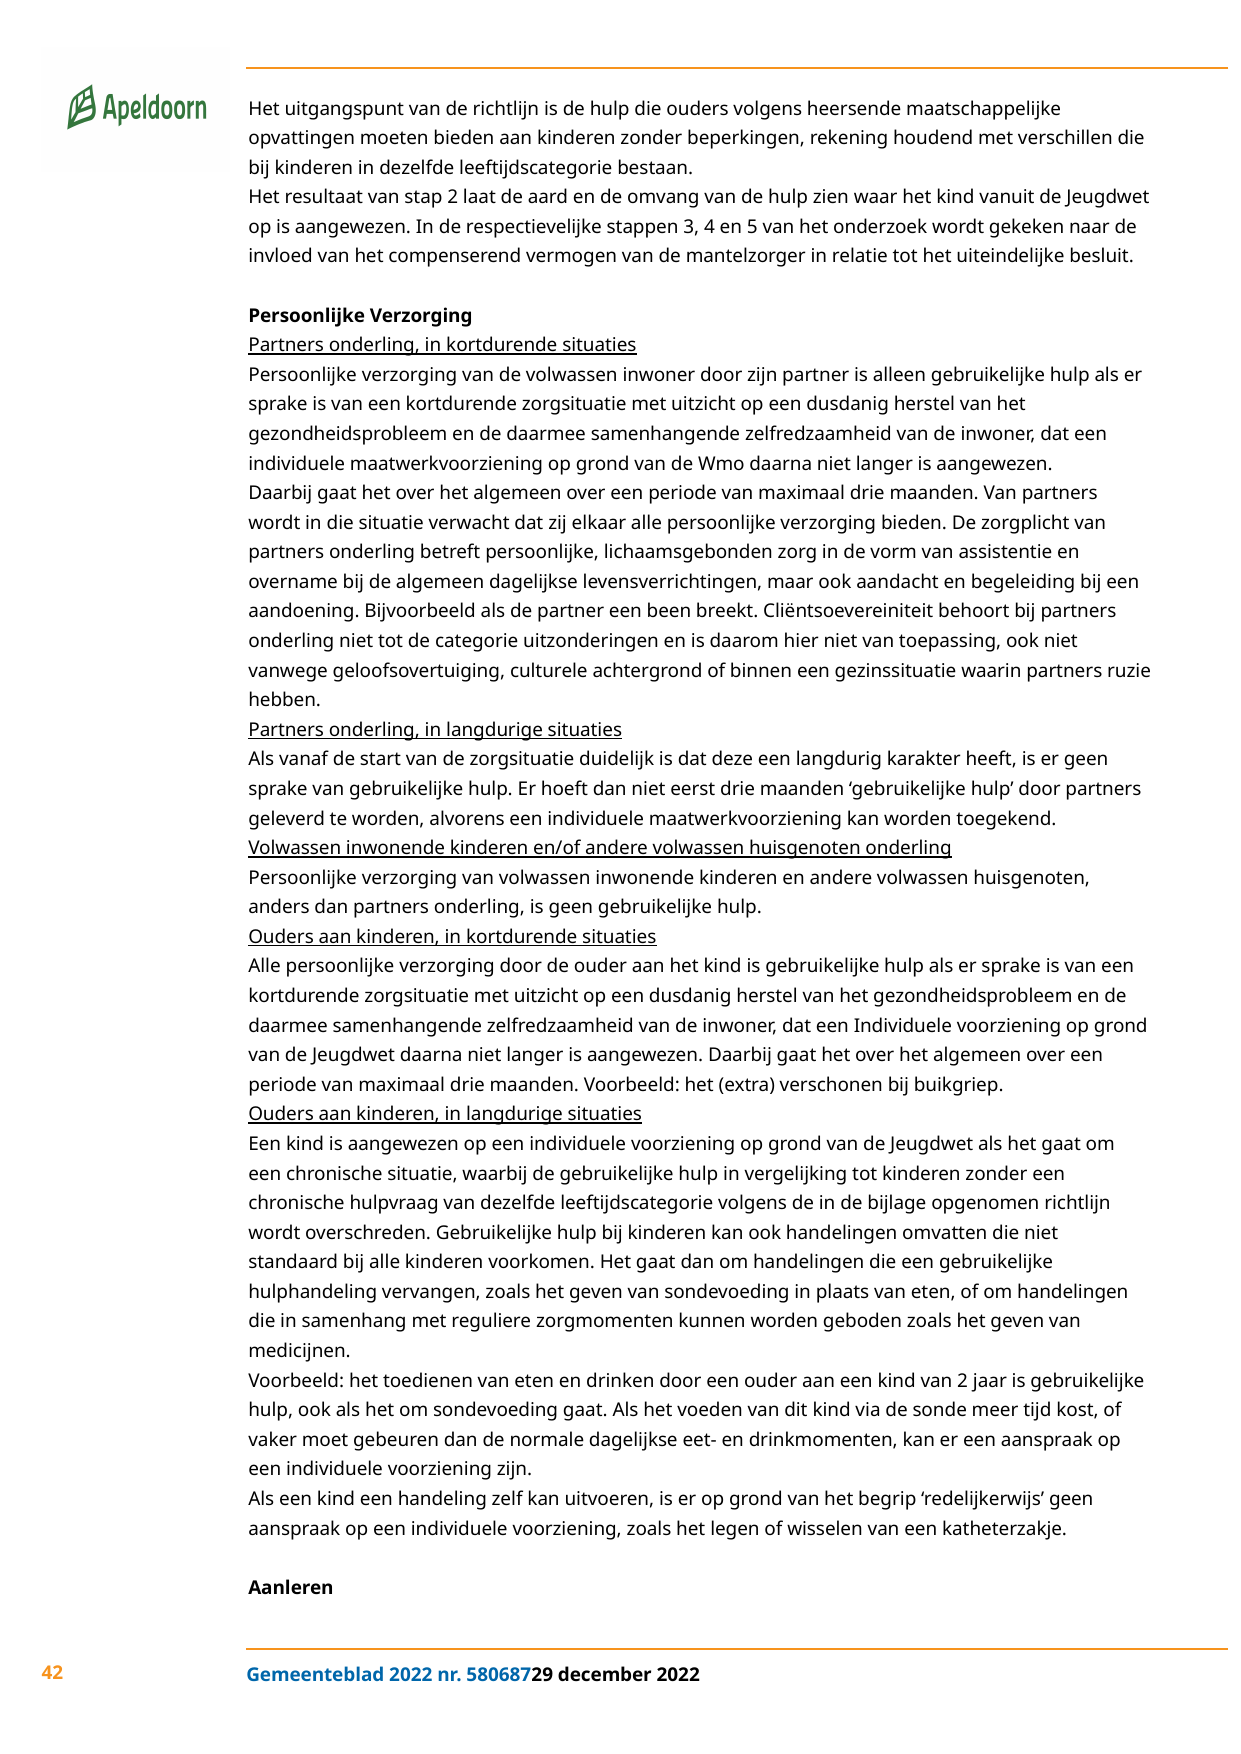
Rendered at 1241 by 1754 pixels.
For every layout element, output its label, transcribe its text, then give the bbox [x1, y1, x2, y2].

text Als vanaf de start van de zorgsituatie duidelijk is dat deze een langdurig karakter heeft, is er geen sprake van gebruikelijke hulp. Er hoeft dan niet eerst drie maanden ‘gebruikelijke hulp’ door partners geleverd te worden, alvorens een individuele maatwerkvoorziening kan worden toegekend. [248, 746, 1152, 831]
text Persoonlijke verzorging van de volwassen inwoner door zijn partner is alleen gebruikelijke hulp als er sprake is van een kortdurende zorgsituatie met uitzicht op een dusdanig herstel van het gezondheidsprobleem en de daarmee samenhangende zelfredzaamheid van de inwoner, dat een individuele maatwerkvoorziening op grond van de Wmo daarna niet langer is aangewezen. [248, 361, 1152, 476]
text Volwassen inwonende kinderen en/of andere volwassen huisgenoten onderling [248, 834, 1152, 860]
text Alle persoonlijke verzorging door de ouder aan het kind is gebruikelijke hulp als er sprake is van een kortdurende zorgsituatie met uitzicht op een dusdanig herstel van het gezondheidsprobleem en de daarmee samenhangende zelfredzaamheid van de inwoner, dat een Individuele voorziening op grond van de Jeugdwet daarna niet langer is aangewezen. Daarbij gaat het over het algemeen over een periode van maximaal drie maanden. Voorbeeld: het (extra) verschonen bij buikgriep. [248, 953, 1152, 1097]
text Partners onderling, in langdurige situaties [248, 716, 1152, 742]
text Het resultaat van stap 2 laat de aard en de omvang van de hulp zien waar het kind vanuit de Jeugdwet op is aangewezen. In de respectievelijke stappen 3, 4 en 5 van het onderzoek wordt gekeken naar de invloed van het compenserend vermogen van de mantelzorger in relatie tot het uiteindelijke besluit. [248, 183, 1152, 268]
text Voorbeeld: het toedienen van eten en drinken door een ouder aan een kind van 2 jaar is gebruikelijke hulp, ook als het om sondevoeding gaat. Als het voeden van dit kind via de sonde meer tijd kost, of vaker moet gebeuren dan de normale dagelijkse eet- en drinkmomenten, kan er een aanspraak op een individuele voorziening zijn. [248, 1367, 1152, 1481]
text Een kind is aangewezen op een individuele voorziening op grond van de Jeugdwet als het gaat om een chronische situatie, waarbij de gebruikelijke hulp in vergelijking tot kinderen zonder een chronische hulpvraag van dezelfde leeftijdscategorie volgens de in de bijlage opgenomen richtlijn wordt overschreden. Gebruikelijke hulp bij kinderen kan ook handelingen omvatten die niet standaard bij alle kinderen voorkomen. Het gaat dan om handelingen die een gebruikelijke hulphandeling vervangen, zoals het geven van sondevoeding in plaats van eten, of om handelingen die in samenhang met reguliere zorgmomenten kunnen worden geboden zoals het geven van medicijnen. [248, 1130, 1152, 1363]
text Daarbij gaat het over het algemeen over een periode van maximaal drie maanden. Van partners wordt in die situatie verwacht dat zij elkaar alle persoonlijke verzorging bieden. De zorgplicht van partners onderling betreft persoonlijke, lichaamsgebonden zorg in de vorm van assistentie en overname bij de algemeen dagelijkse levensverrichtingen, maar ook aandacht en begeleiding bij een aandoening. Bijvoorbeeld als de partner een been breekt. Cliëntsoevereiniteit behoort bij partners onderling niet tot de categorie uitzonderingen en is daarom hier niet van toepassing, ook niet vanwege geloofsovertuiging, culturele achtergrond of binnen een gezinssituatie waarin partners ruzie hebben. [248, 479, 1152, 712]
text Persoonlijke Verzorging [248, 302, 1152, 328]
text Persoonlijke verzorging van volwassen inwonende kinderen en andere volwassen huisgenoten, anders dan partners onderling, is geen gebruikelijke hulp. [248, 864, 1152, 919]
text Aanleren [248, 1574, 1152, 1600]
text Partners onderling, in kortdurende situaties [248, 331, 1152, 357]
text Ouders aan kinderen, in langdurige situaties [248, 1101, 1152, 1126]
text Ouders aan kinderen, in kortdurende situaties [248, 923, 1152, 949]
picture [41, 47, 231, 172]
text Als een kind een handeling zelf kan uitvoeren, is er op grond van het begrip ‘redelijkerwijs’ geen aanspraak op een individuele voorziening, zoals het legen of wisselen van een katheterzakje. [248, 1485, 1152, 1541]
text Het uitgangspunt van de richtlijn is de hulp die ouders volgens heersende maatschappelijke opvattingen moeten bieden aan kinderen zonder beperkingen, rekening houdend met verschillen die bij kinderen in dezelfde leeftijdscategorie bestaan. [248, 95, 1152, 180]
